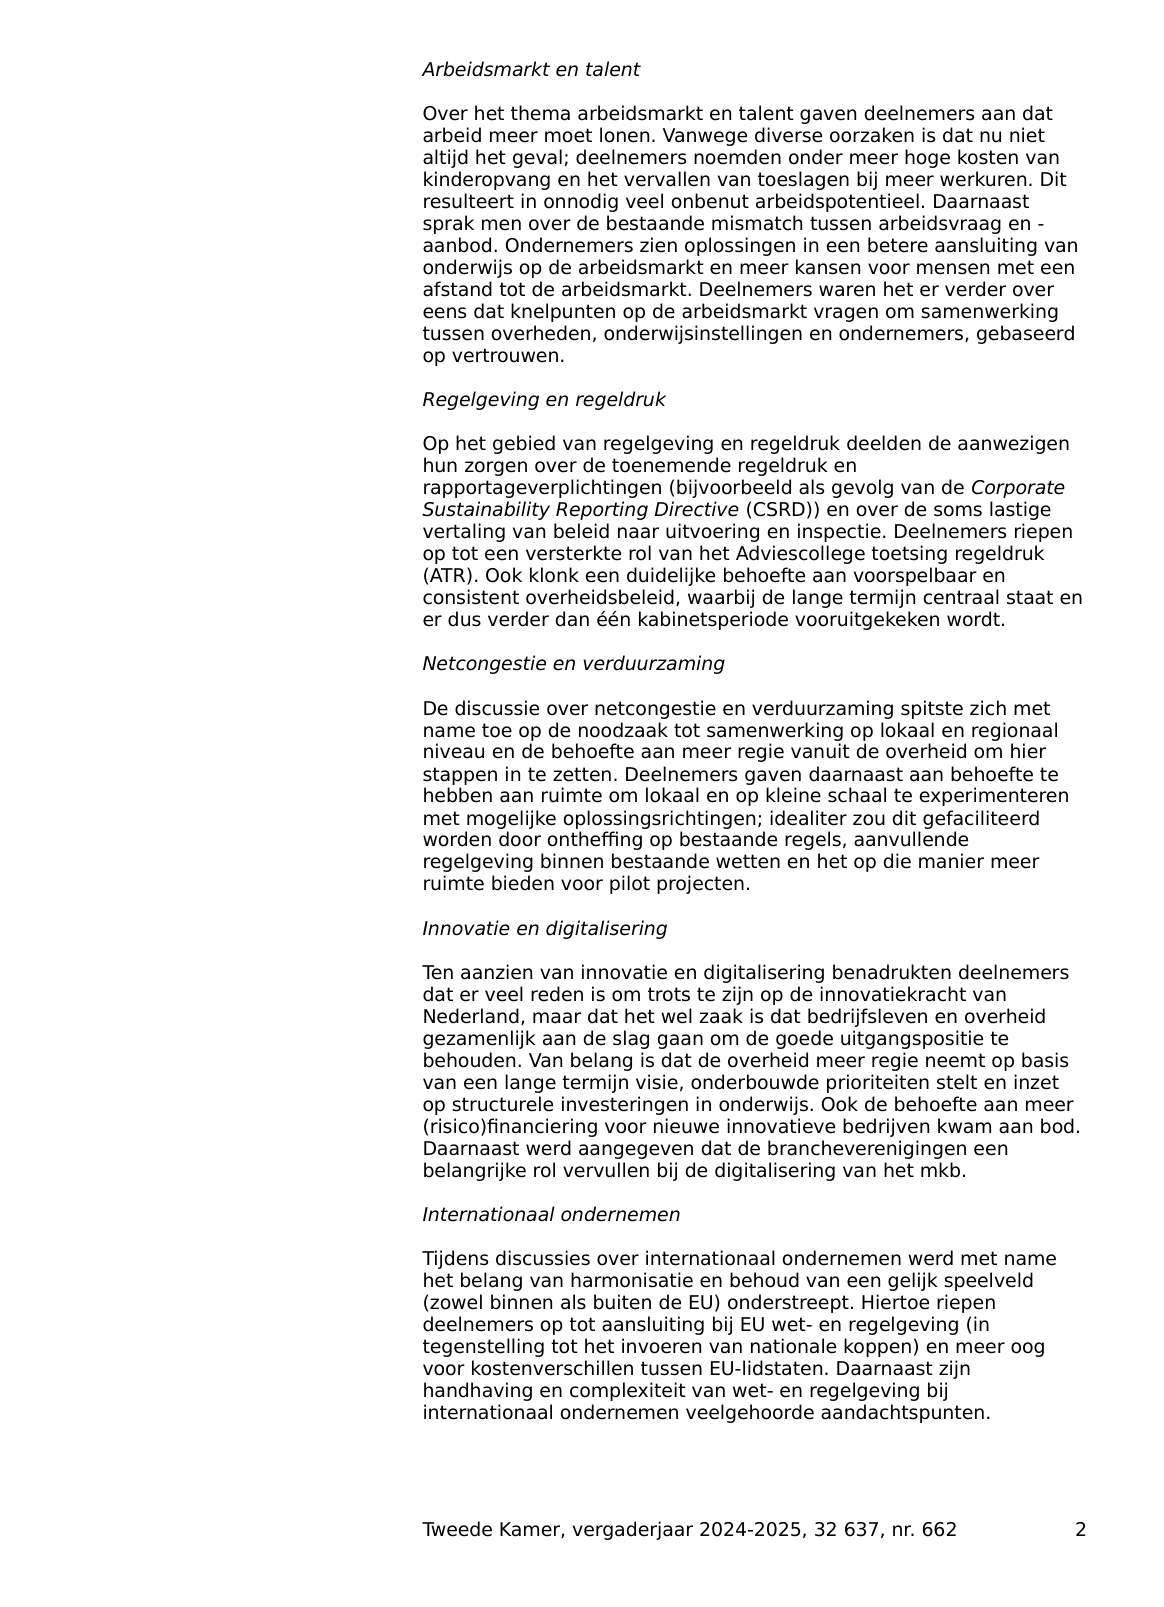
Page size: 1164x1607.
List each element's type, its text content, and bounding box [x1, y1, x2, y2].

text Op het gebied van regelgeving en regeldruk deelden de aanwezigen hun zorgen over de toenemende regeldruk en rapportageverplichtingen (bijvoorbeeld als gevolg van de Corporate Sustainability Reporting Directive (CSRD)) en over de soms lastige vertaling van beleid naar uitvoering en inspectie. Deelnemers riepen op tot een versterkte rol van het Adviescollege toetsing regeldruk (ATR). Ook klonk een duidelijke behoefte aan voorspelbaar en consistent overheidsbeleid, waarbij de lange termijn centraal staat en er dus verder dan één kabinetsperiode vooruitgekeken wordt. [422, 433, 1087, 631]
text De discussie over netcongestie en verduurzaming spitste zich met name toe op de noodzaak tot samenwerking op lokaal en regionaal niveau en de behoefte aan meer regie vanuit de overheid om hier stappen in te zetten. Deelnemers gaven daarnaast aan behoefte te hebben aan ruimte om lokaal en op kleine schaal te experimenteren met mogelijke oplossingsrichtingen; idealiter zou dit gefaciliteerd worden door ontheffing op bestaande regels, aanvullende regelgeving binnen bestaande wetten en het op die manier meer ruimte bieden voor pilot projecten. [422, 697, 1087, 895]
subtitle Regelgeving en regeldruk [422, 389, 1087, 411]
text Ten aanzien van innovatie en digitalisering benadrukten deelnemers dat er veel reden is om trots te zijn op de innovatiekracht van Nederland, maar dat het wel zaak is dat bedrijfsleven en overheid gezamenlijk aan de slag gaan om de goede uitgangspositie te behouden. Van belang is dat de overheid meer regie neemt op basis van een lange termijn visie, onderbouwde prioriteiten stelt en inzet op structurele investeringen in onderwijs. Ook de behoefte aan meer (risico)financiering voor nieuwe innovatieve bedrijven kwam aan bod. Daarnaast werd aangegeven dat de brancheverenigingen een belangrijke rol vervullen bij de digitalisering van het mkb. [422, 962, 1087, 1181]
text Over het thema arbeidsmarkt en talent gaven deelnemers aan dat arbeid meer moet lonen. Vanwege diverse oorzaken is dat nu niet altijd het geval; deelnemers noemden onder meer hoge kosten van kinderopvang en het vervallen van toeslagen bij meer werkuren. Dit resulteert in onnodig veel onbenut arbeidspotentieel. Daarnaast sprak men over de bestaande mismatch tussen arbeidsvraag en -aanbod. Ondernemers zien oplossingen in een betere aansluiting van onderwijs op de arbeidsmarkt en meer kansen voor mensen met een afstand tot de arbeidsmarkt. Deelnemers waren het er verder over eens dat knelpunten op de arbeidsmarkt vragen om samenwerking tussen overheden, onderwijsinstellingen en ondernemers, gebaseerd op vertrouwen. [422, 103, 1087, 367]
subtitle Internationaal ondernemen [422, 1204, 1087, 1226]
subtitle Innovatie en digitalisering [422, 917, 1087, 939]
text Tijdens discussies over internationaal ondernemen werd met name het belang van harmonisatie en behoud van een gelijk speelveld (zowel binnen als buiten de EU) onderstreept. Hiertoe riepen deelnemers op tot aansluiting bij EU wet- en regelgeving (in tegenstelling tot het invoeren van nationale koppen) en meer oog voor kostenverschillen tussen EU-lidstaten. Daarnaast zijn handhaving en complexiteit van wet- en regelgeving bij internationaal ondernemen veelgehoorde aandachtspunten. [422, 1248, 1087, 1424]
subtitle Netcongestie en verduurzaming [422, 653, 1087, 675]
subtitle Arbeidsmarkt en talent [422, 59, 1087, 81]
